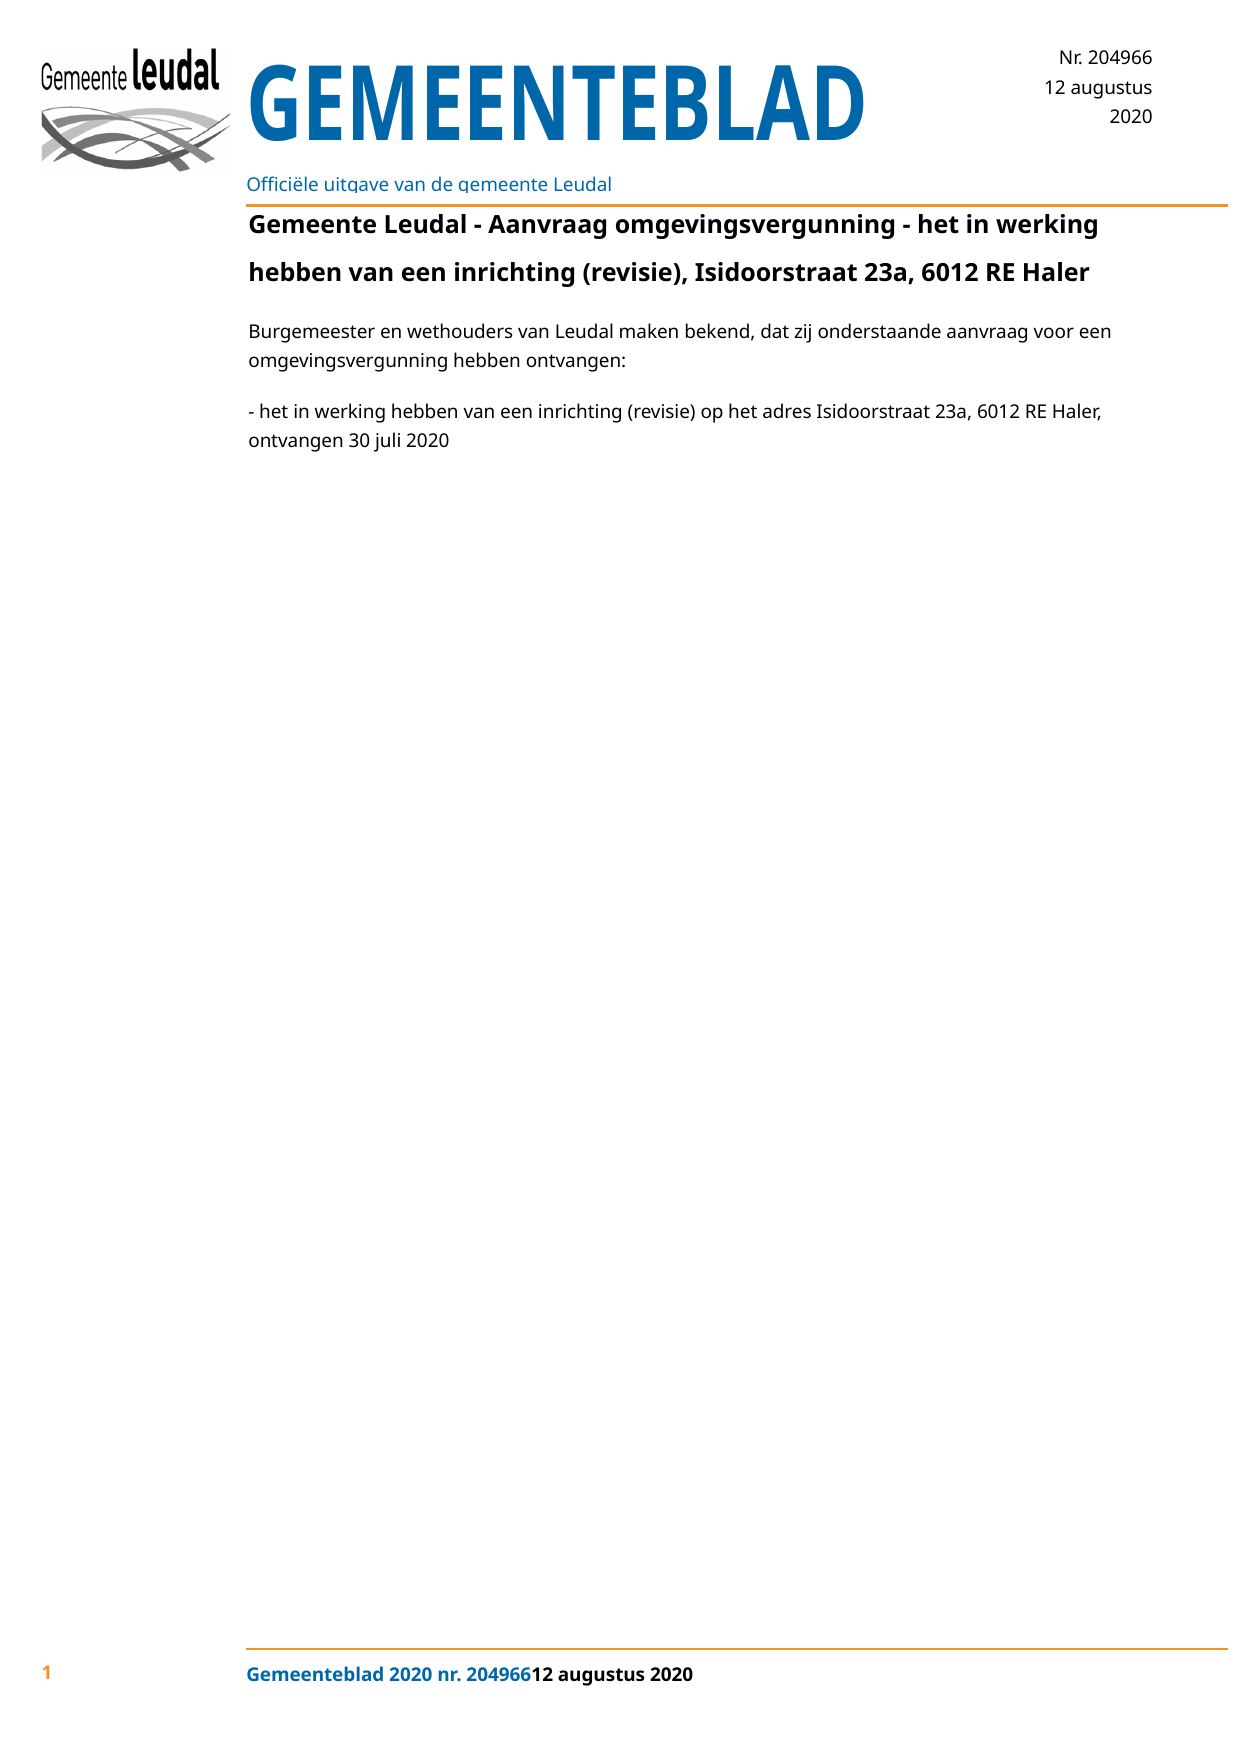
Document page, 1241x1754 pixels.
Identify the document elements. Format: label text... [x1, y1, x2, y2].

picture [41, 47, 231, 172]
text - het in werking hebben van een inrichting (revisie) op het adres Isidoorstraat 23a, 6012 RE Haler, ontvangen 30 juli 2020 [248, 398, 1152, 453]
text Burgemeester en wethouders van Leudal maken bekend, dat zij onderstaande aanvraag voor een omgevingsvergunning hebben ontvangen: [248, 318, 1152, 373]
text Gemeente Leudal - Aanvraag omgevingsvergunning - het in werking hebben van een inrichting (revisie), Isidoorstraat 23a, 6012 RE Haler [248, 207, 1152, 288]
